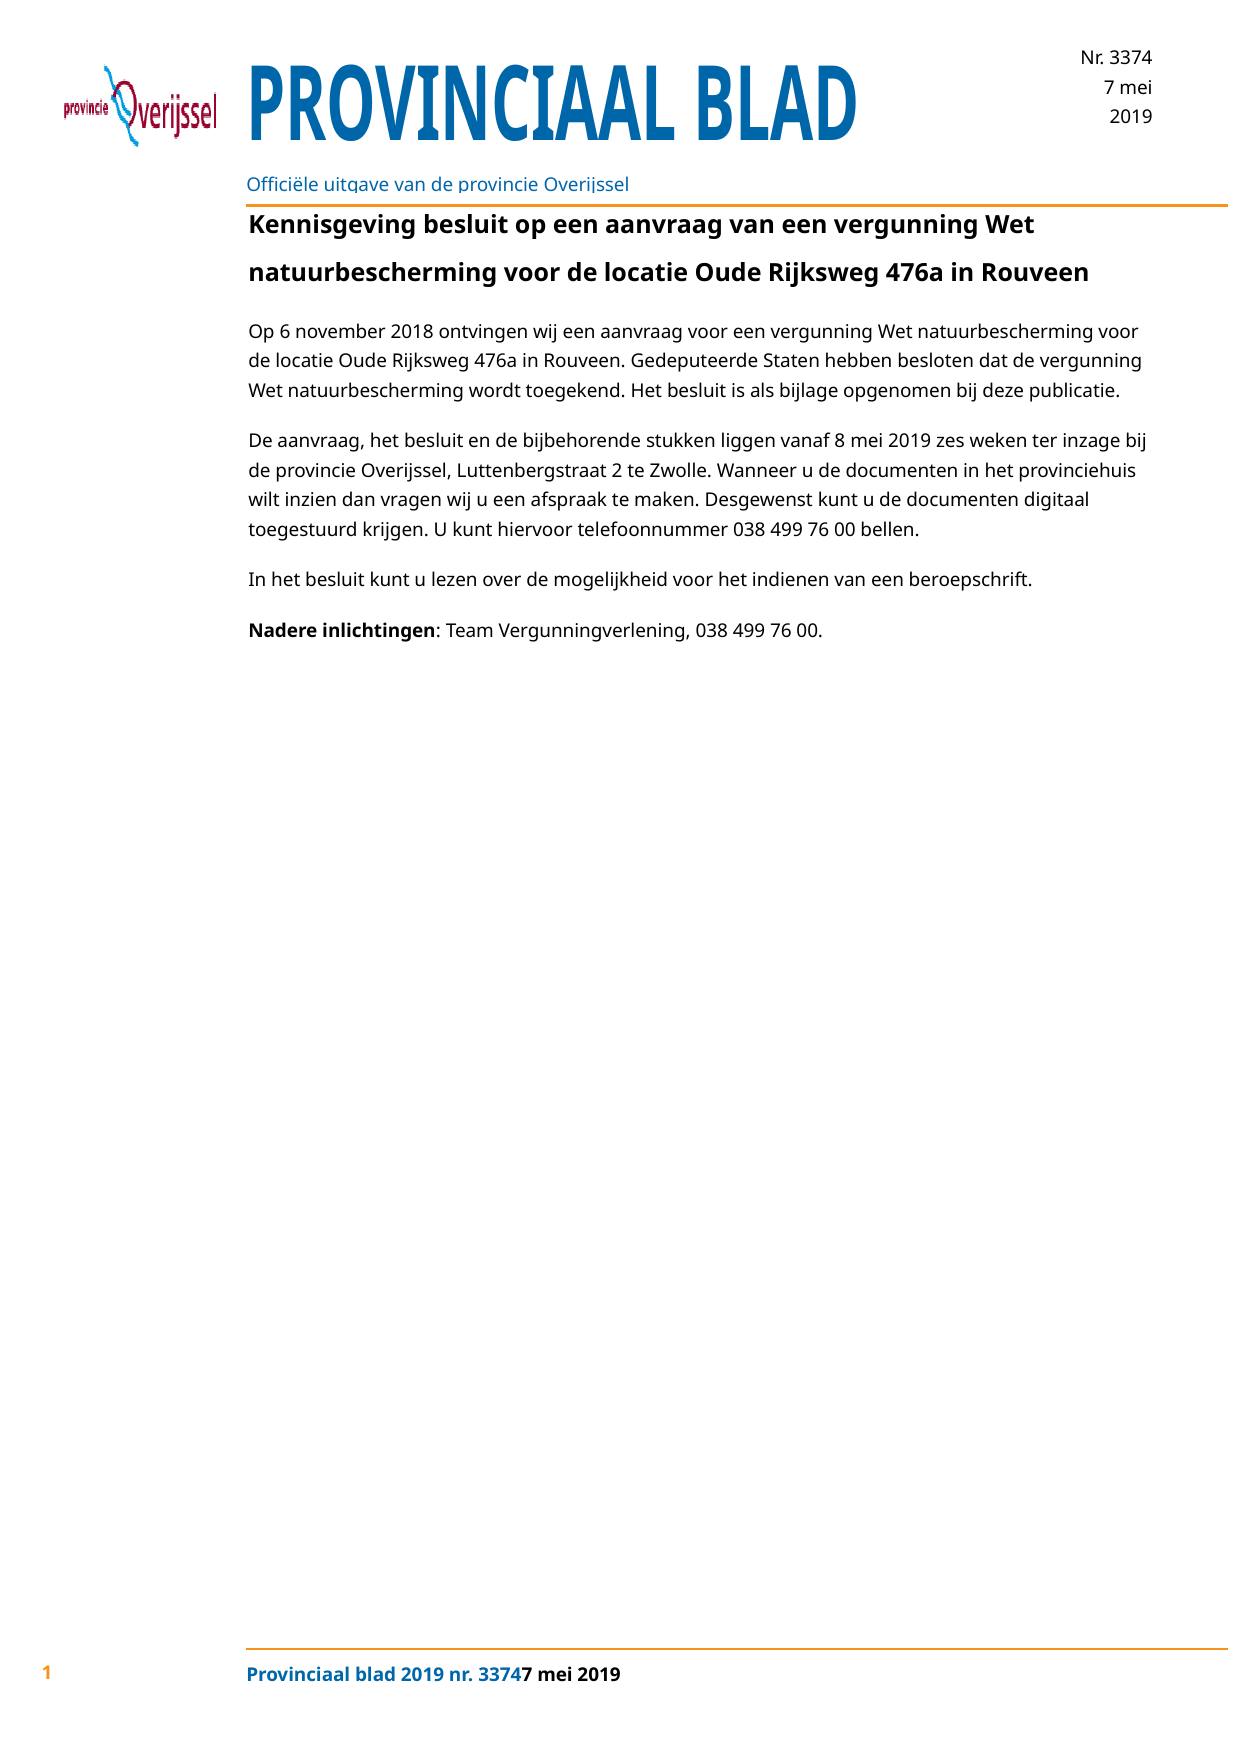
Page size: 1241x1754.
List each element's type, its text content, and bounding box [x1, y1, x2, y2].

text Nadere inlichtingen: Team Vergunningverlening, 038 499 76 00. [248, 617, 1152, 643]
text De aanvraag, het besluit en de bijbehorende stukken liggen vanaf 8 mei 2019 zes weken ter inzage bij de provincie Overijssel, Luttenbergstraat 2 te Zwolle. Wanneer u de documenten in het provinciehuis wilt inzien dan vragen wij u een afspraak te maken. Desgewenst kunt u de documenten digitaal toegestuurd krijgen. U kunt hiervoor telefoonnummer 038 499 76 00 bellen. [248, 427, 1152, 542]
text Op 6 november 2018 ontvingen wij een aanvraag voor een vergunning Wet natuurbescherming voor de locatie Oude Rijksweg 476a in Rouveen. Gedeputeerde Staten hebben besloten dat de vergunning Wet natuurbescherming wordt toegekend. Het besluit is als bijlage opgenomen bij deze publicatie. [248, 318, 1152, 403]
text In het besluit kunt u lezen over de mogelijkheid voor het indienen van een beroepschrift. [248, 567, 1152, 592]
text Kennisgeving besluit op een aanvraag van een vergunning Wet natuurbescherming voor de locatie Oude Rijksweg 476a in Rouveen [248, 207, 1152, 288]
picture [41, 47, 231, 172]
